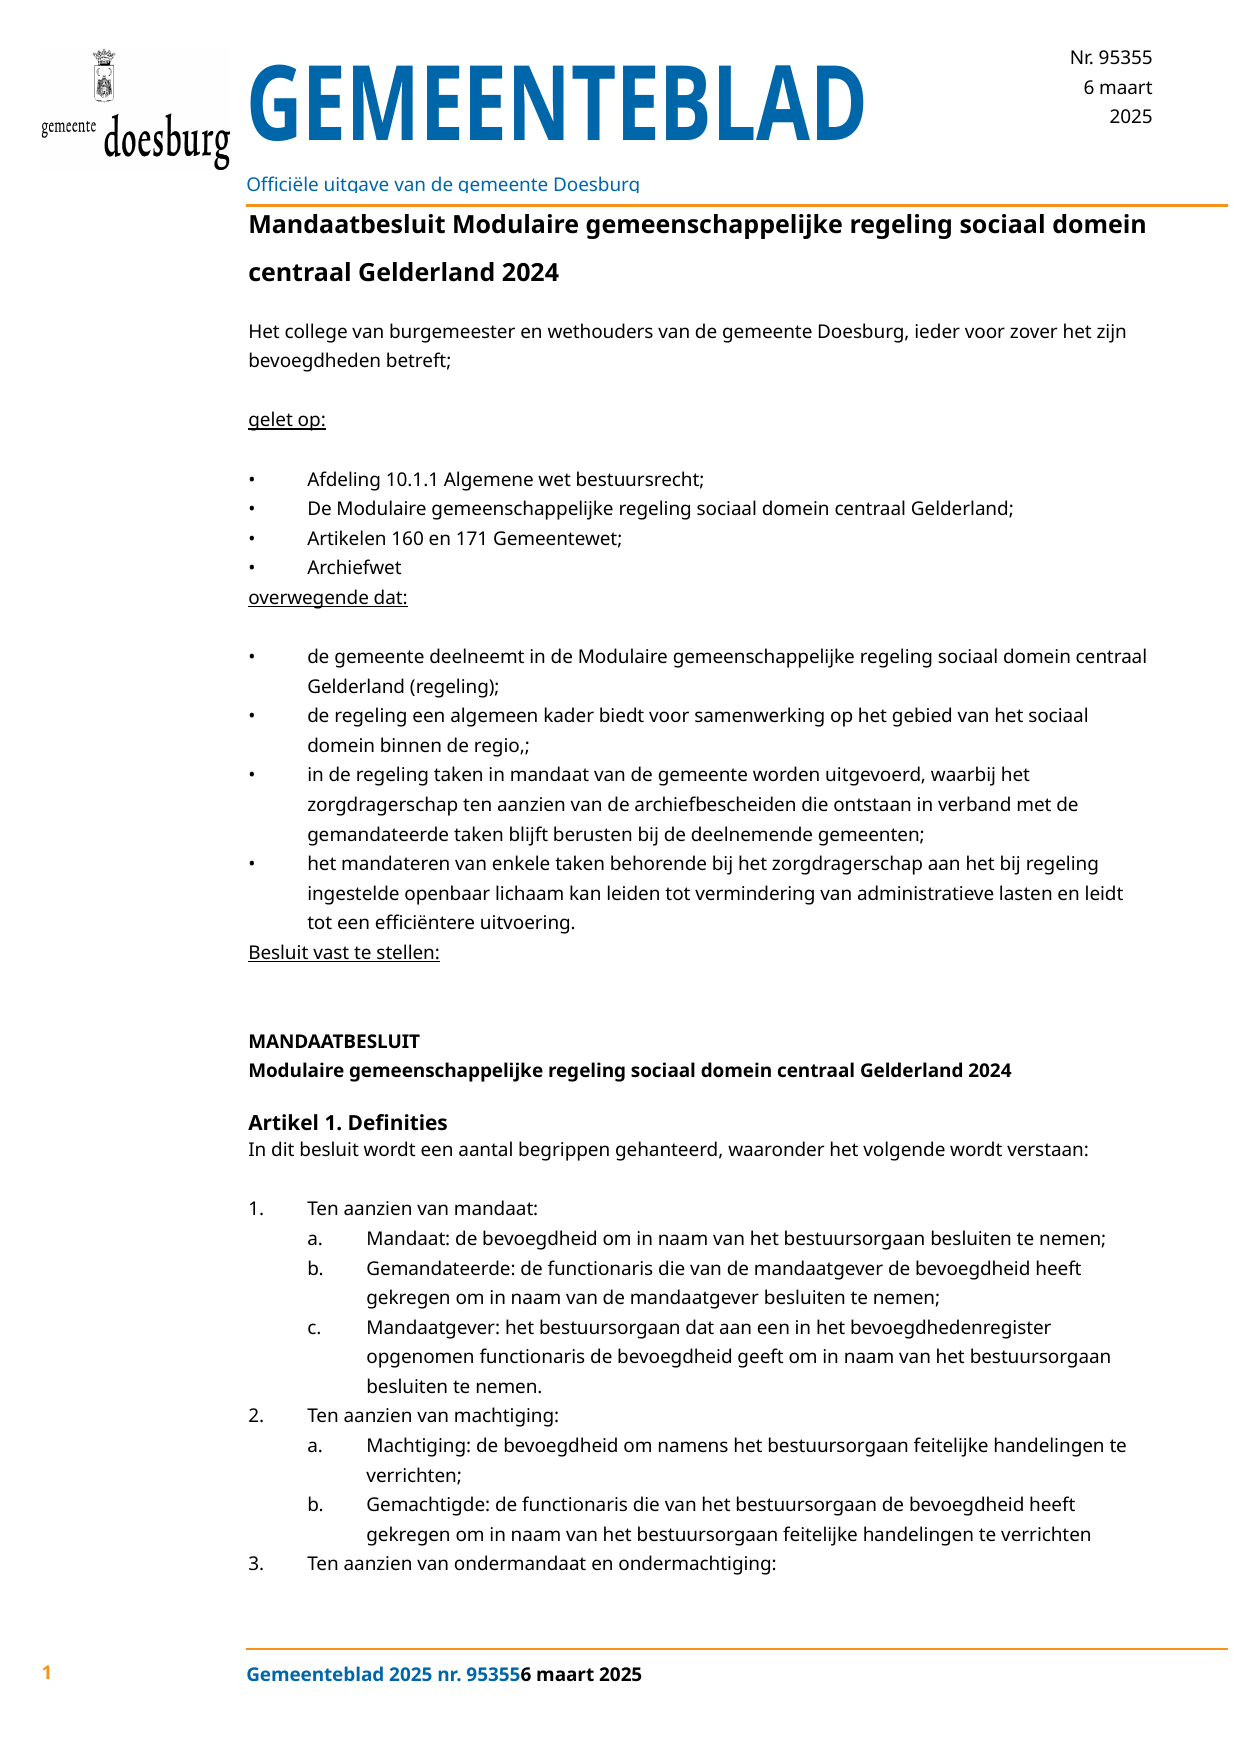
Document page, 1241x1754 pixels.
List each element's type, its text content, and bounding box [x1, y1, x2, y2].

list Gemachtigde: de functionaris die van het bestuursorgaan de bevoegdheid heeft gekregen om in naam van het bestuursorgaan feitelijke handelingen te verrichten [307, 1491, 1152, 1547]
text Besluit vast te stellen: [248, 939, 1152, 965]
list de gemeente deelneemt in de Modulaire gemeenschappelijke regeling sociaal domein centraal Gelderland (regeling); [248, 643, 1152, 699]
list Gemandateerde: de functionaris die van de mandaatgever de bevoegdheid heeft gekregen om in naam van de mandaatgever besluiten te nemen; [307, 1255, 1152, 1310]
text Het college van burgemeester en wethouders van de gemeente Doesburg, ieder voor zover het zijn bevoegdheden betreft; [248, 318, 1152, 373]
list het mandateren van enkele taken behorende bij het zorgdragerschap aan het bij regeling ingestelde openbaar lichaam kan leiden tot vermindering van administratieve lasten en leidt tot een efficiëntere uitvoering. [248, 850, 1152, 935]
list Mandaatgever: het bestuursorgaan dat aan een in het bevoegdhedenregister opgenomen functionaris de bevoegdheid geeft om in naam van het bestuursorgaan besluiten te nemen. [307, 1314, 1152, 1399]
list in de regeling taken in mandaat van de gemeente worden uitgevoerd, waarbij het zorgdragerschap ten aanzien van de archiefbescheiden die ontstaan in verband met de gemandateerde taken blijft berusten bij de deelnemende gemeenten; [248, 762, 1152, 847]
text overwegende dat: [248, 584, 1152, 610]
text MANDAATBESLUIT [248, 1028, 1152, 1054]
text In dit besluit wordt een aantal begrippen gehanteerd, waaronder het volgende wordt verstaan: [248, 1136, 1152, 1162]
list Machtiging: de bevoegdheid om namens het bestuursorgaan feitelijke handelingen te verrichten; [307, 1432, 1152, 1487]
list Ten aanzien van ondermandaat en ondermachtiging: [248, 1551, 1152, 1576]
list Archiefwet [248, 554, 1152, 580]
picture [41, 47, 231, 172]
list De Modulaire gemeenschappelijke regeling sociaal domein centraal Gelderland; [248, 495, 1152, 521]
text Mandaatbesluit Modulaire gemeenschappelijke regeling sociaal domein centraal Gelderland 2024 [248, 207, 1152, 288]
text gelet op: [248, 407, 1152, 432]
list Afdeling 10.1.1 Algemene wet bestuursrecht; [248, 466, 1152, 492]
text Modulaire gemeenschappelijke regeling sociaal domein centraal Gelderland 2024 [248, 1057, 1152, 1083]
text Artikel 1. Definities [248, 1108, 1152, 1136]
list Mandaat: de bevoegdheid om in naam van het bestuursorgaan besluiten te nemen; [307, 1225, 1152, 1251]
list Ten aanzien van machtiging: [248, 1403, 1152, 1428]
list de regeling een algemeen kader biedt voor samenwerking op het gebied van het sociaal domein binnen de regio,; [248, 702, 1152, 758]
list Artikelen 160 en 171 Gemeentewet; [248, 525, 1152, 551]
list Ten aanzien van mandaat: [248, 1196, 1152, 1221]
